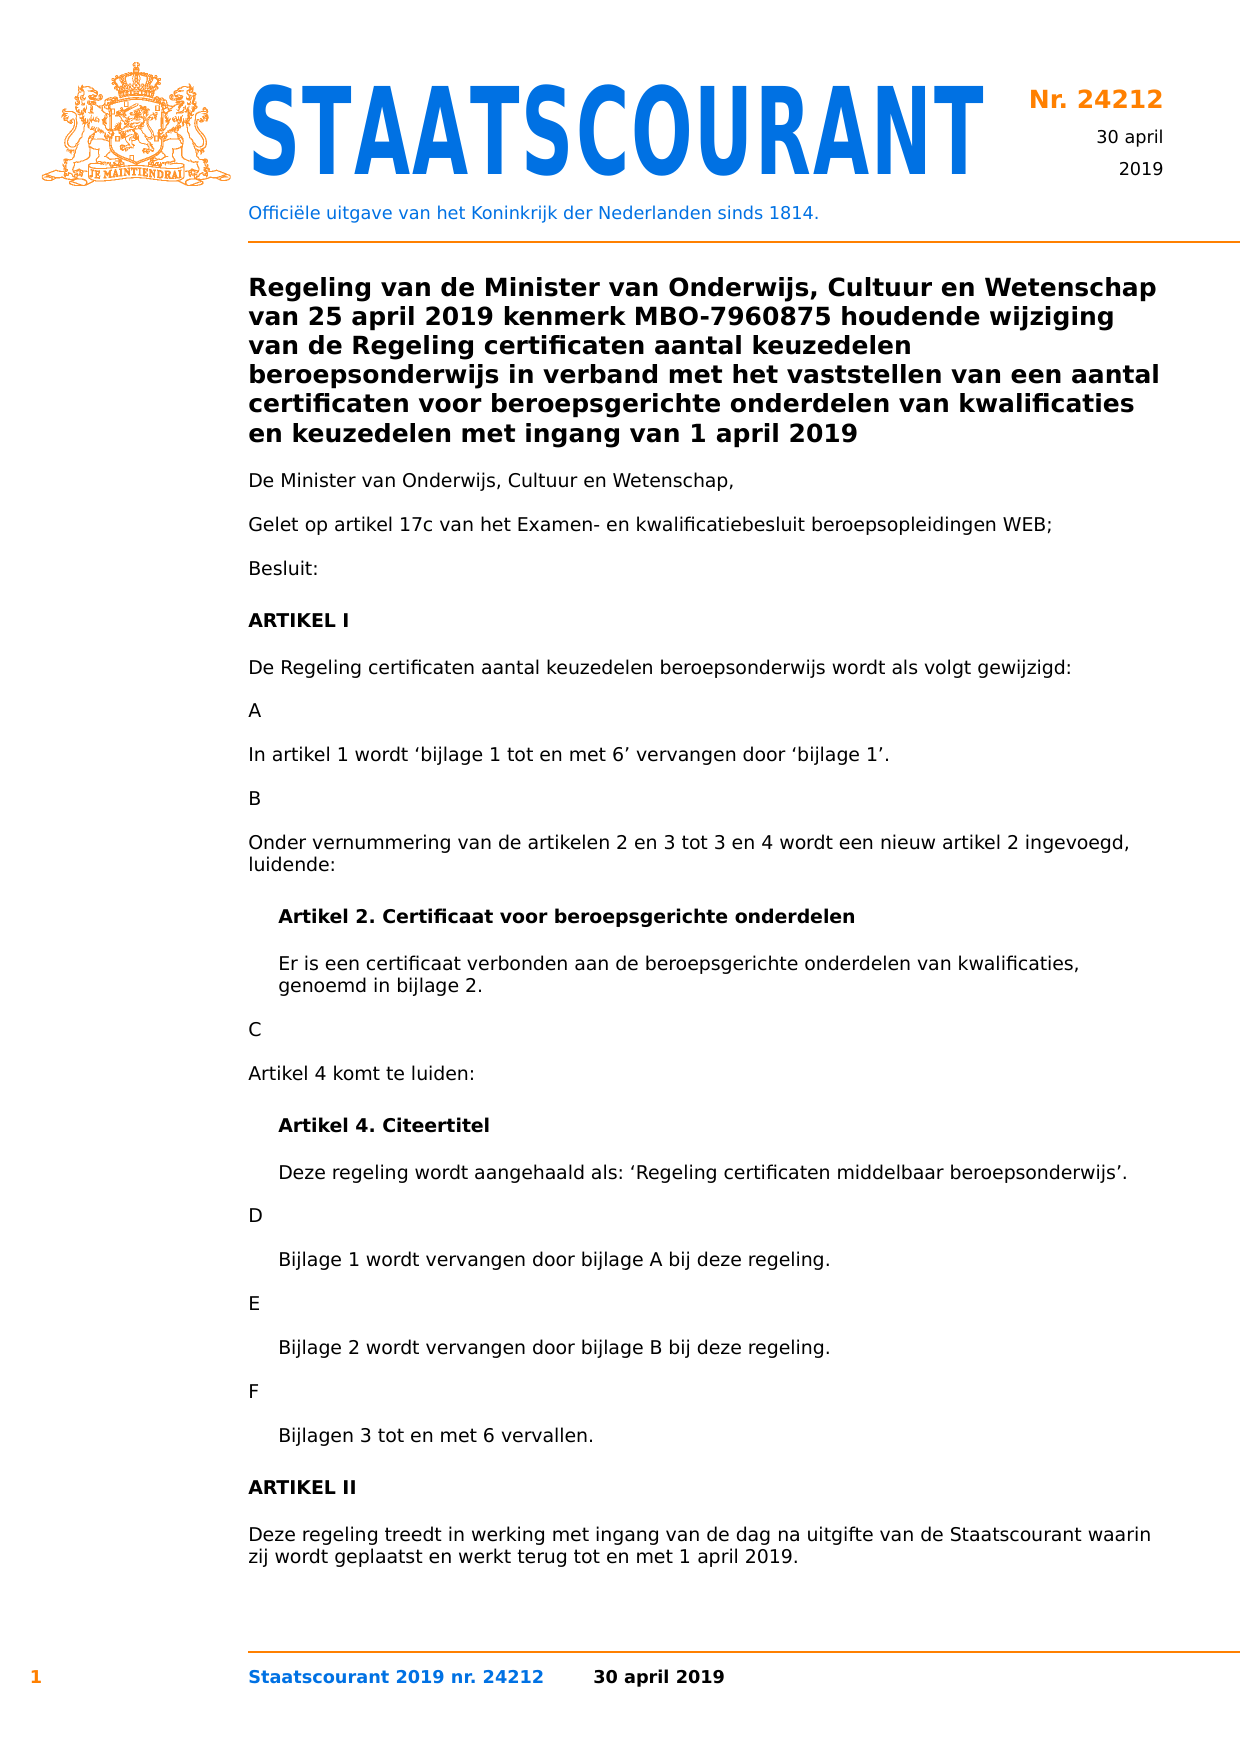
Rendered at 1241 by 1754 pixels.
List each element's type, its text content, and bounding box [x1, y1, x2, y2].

text D [248, 1205, 1163, 1227]
text A [248, 700, 1163, 722]
picture [41, 62, 231, 186]
text E [248, 1293, 1163, 1315]
text De Regeling certificaten aantal keuzedelen beroepsonderwijs wordt als volgt gewijzigd: [248, 657, 1163, 678]
subtitle Regeling van de Minister van Onderwijs, Cultuur en Wetenschap van 25 april 2019 kenmerk MBO-7960875 houdende wijziging van de Regeling certificaten aantal keuzedelen beroepsonderwijs in verband met het vaststellen van een aantal certificaten voor beroepsgerichte onderdelen van kwalificaties en keuzedelen met ingang van 1 april 2019 [248, 273, 1163, 448]
text Onder vernummering van de artikelen 2 en 3 tot 3 en 4 wordt een nieuw artikel 2 ingevoegd, luidende: [248, 832, 1163, 876]
text Artikel 4 komt te luiden: [248, 1063, 1163, 1084]
text Bijlagen 3 tot en met 6 vervallen. [278, 1425, 1163, 1447]
table_header STAATSCOURANT [248, 62, 998, 203]
subtitle ARTIKEL I [248, 609, 1163, 632]
text Besluit: [248, 558, 1163, 579]
text Bijlage 2 wordt vervangen door bijlage B bij deze regeling. [278, 1337, 1163, 1359]
subtitle Artikel 4. Citeertitel [278, 1114, 1163, 1137]
text Er is een certificaat verbonden aan de beroepsgerichte onderdelen van kwalificaties, genoemd in bijlage 2. [278, 953, 1163, 997]
text C [248, 1019, 1163, 1041]
text Deze regeling treedt in werking met ingang van de dag na uitgifte van de Staatscourant waarin zij wordt geplaatst en werkt terug tot en met 1 april 2019. [248, 1524, 1163, 1568]
table_cell 2019 [998, 153, 1240, 203]
subtitle ARTIKEL II [248, 1477, 1163, 1499]
table_cell Officiële uitgave van het Koninkrijk der Nederlanden sinds 1814. [248, 203, 1240, 241]
text Gelet op artikel 17c van het Examen- en kwalificatiebesluit beroepsopleidingen WEB; [248, 514, 1163, 536]
subtitle Artikel 2. Certificaat voor beroepsgerichte onderdelen [278, 906, 1163, 928]
text De Minister van Onderwijs, Cultuur en Wetenschap, [248, 470, 1163, 492]
table_header [25, 62, 248, 241]
text In artikel 1 wordt ‘bijlage 1 tot en met 6’ vervangen door ‘bijlage 1’. [248, 744, 1163, 766]
text F [248, 1381, 1163, 1403]
text Deze regeling wordt aangehaald als: ‘Regeling certificaten middelbaar beroepsonderwijs’. [278, 1162, 1163, 1183]
text Bijlage 1 wordt vervangen door bijlage A bij deze regeling. [278, 1249, 1163, 1271]
text B [248, 788, 1163, 810]
table_header Nr. 24212 [998, 62, 1240, 121]
table_cell 30 april [998, 121, 1240, 153]
